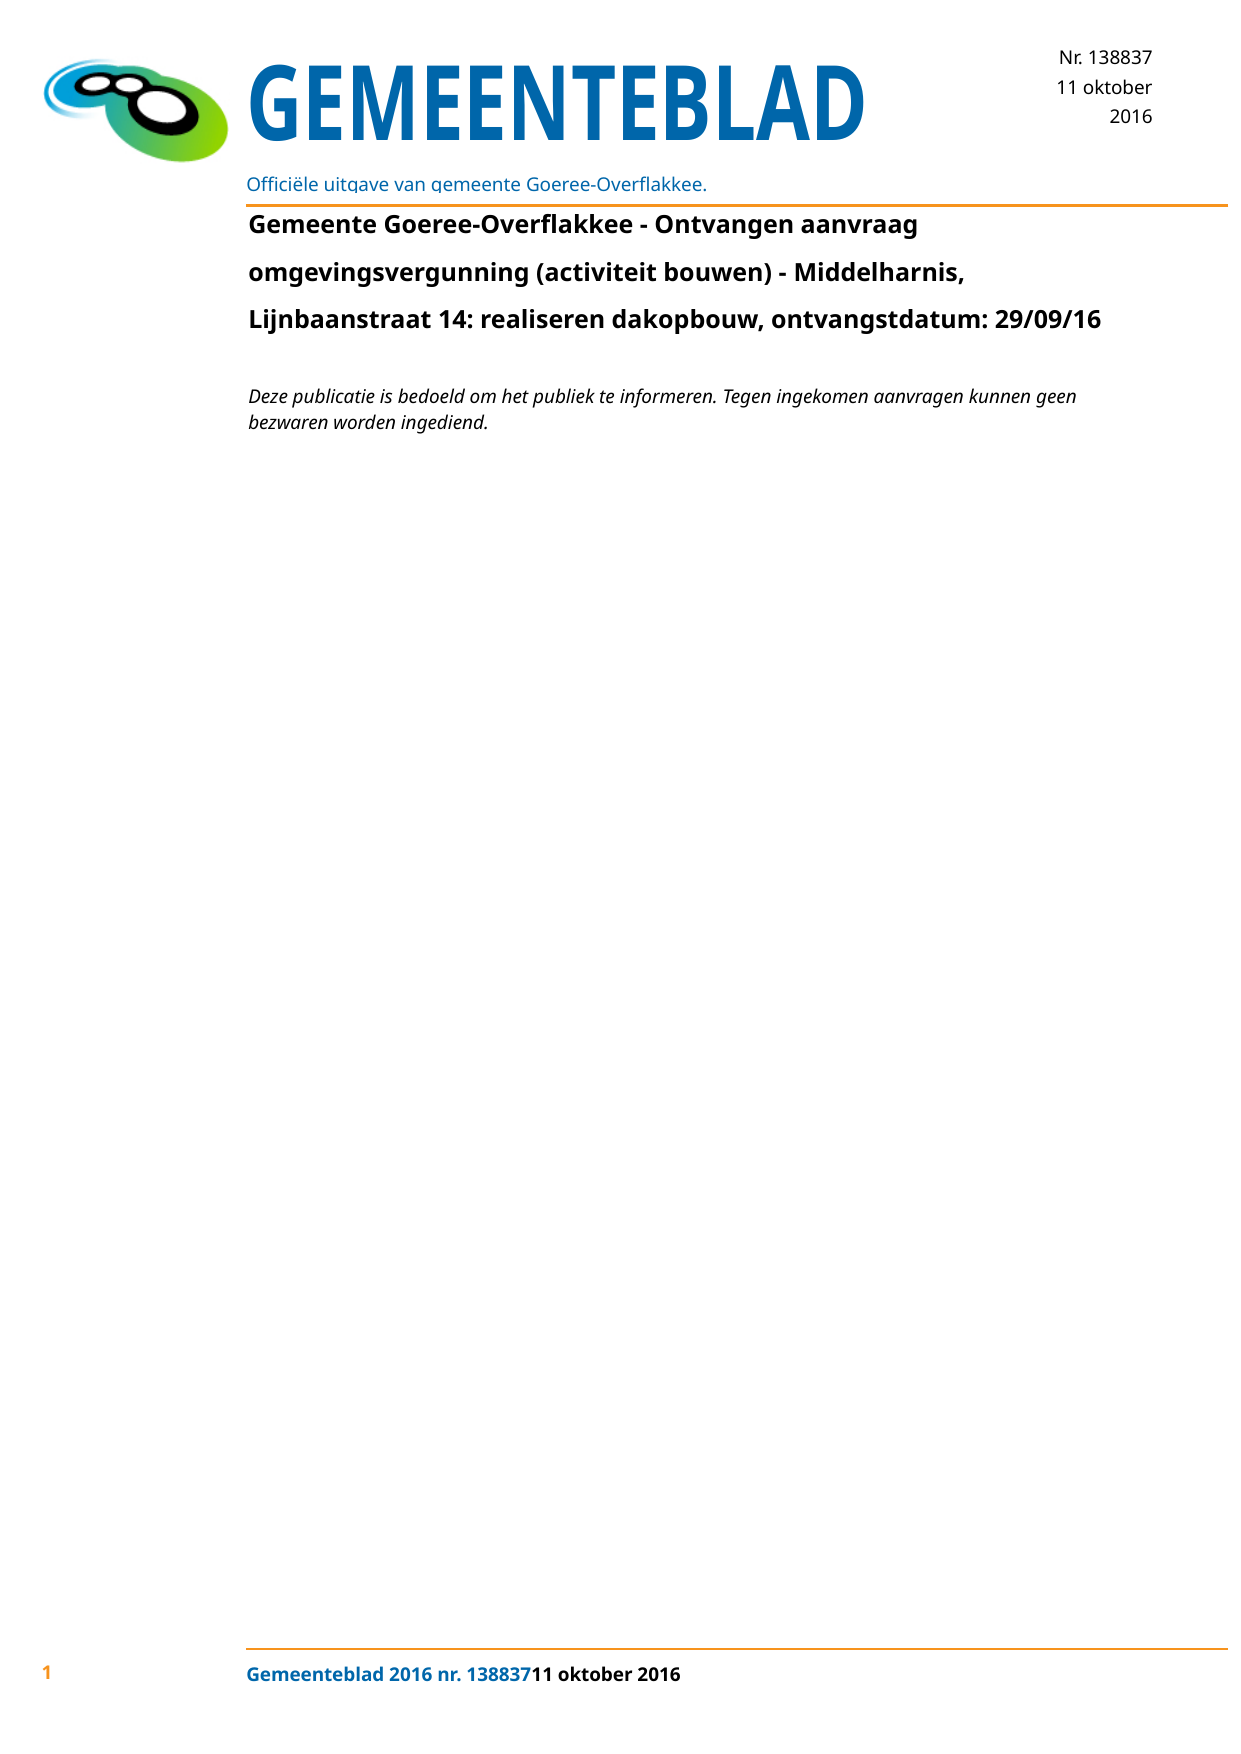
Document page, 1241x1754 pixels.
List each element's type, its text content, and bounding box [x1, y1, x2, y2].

text Gemeente Goeree-Overflakkee - Ontvangen aanvraag omgevingsvergunning (activiteit bouwen) - Middelharnis, Lijnbaanstraat 14: realiseren dakopbouw, ontvangstdatum: 29/09/16 [248, 207, 1152, 336]
text Deze publicatie is bedoeld om het publiek te informeren. Tegen ingekomen aanvragen kunnen geen bezwaren worden ingediend. [248, 384, 1152, 435]
picture [41, 47, 231, 172]
